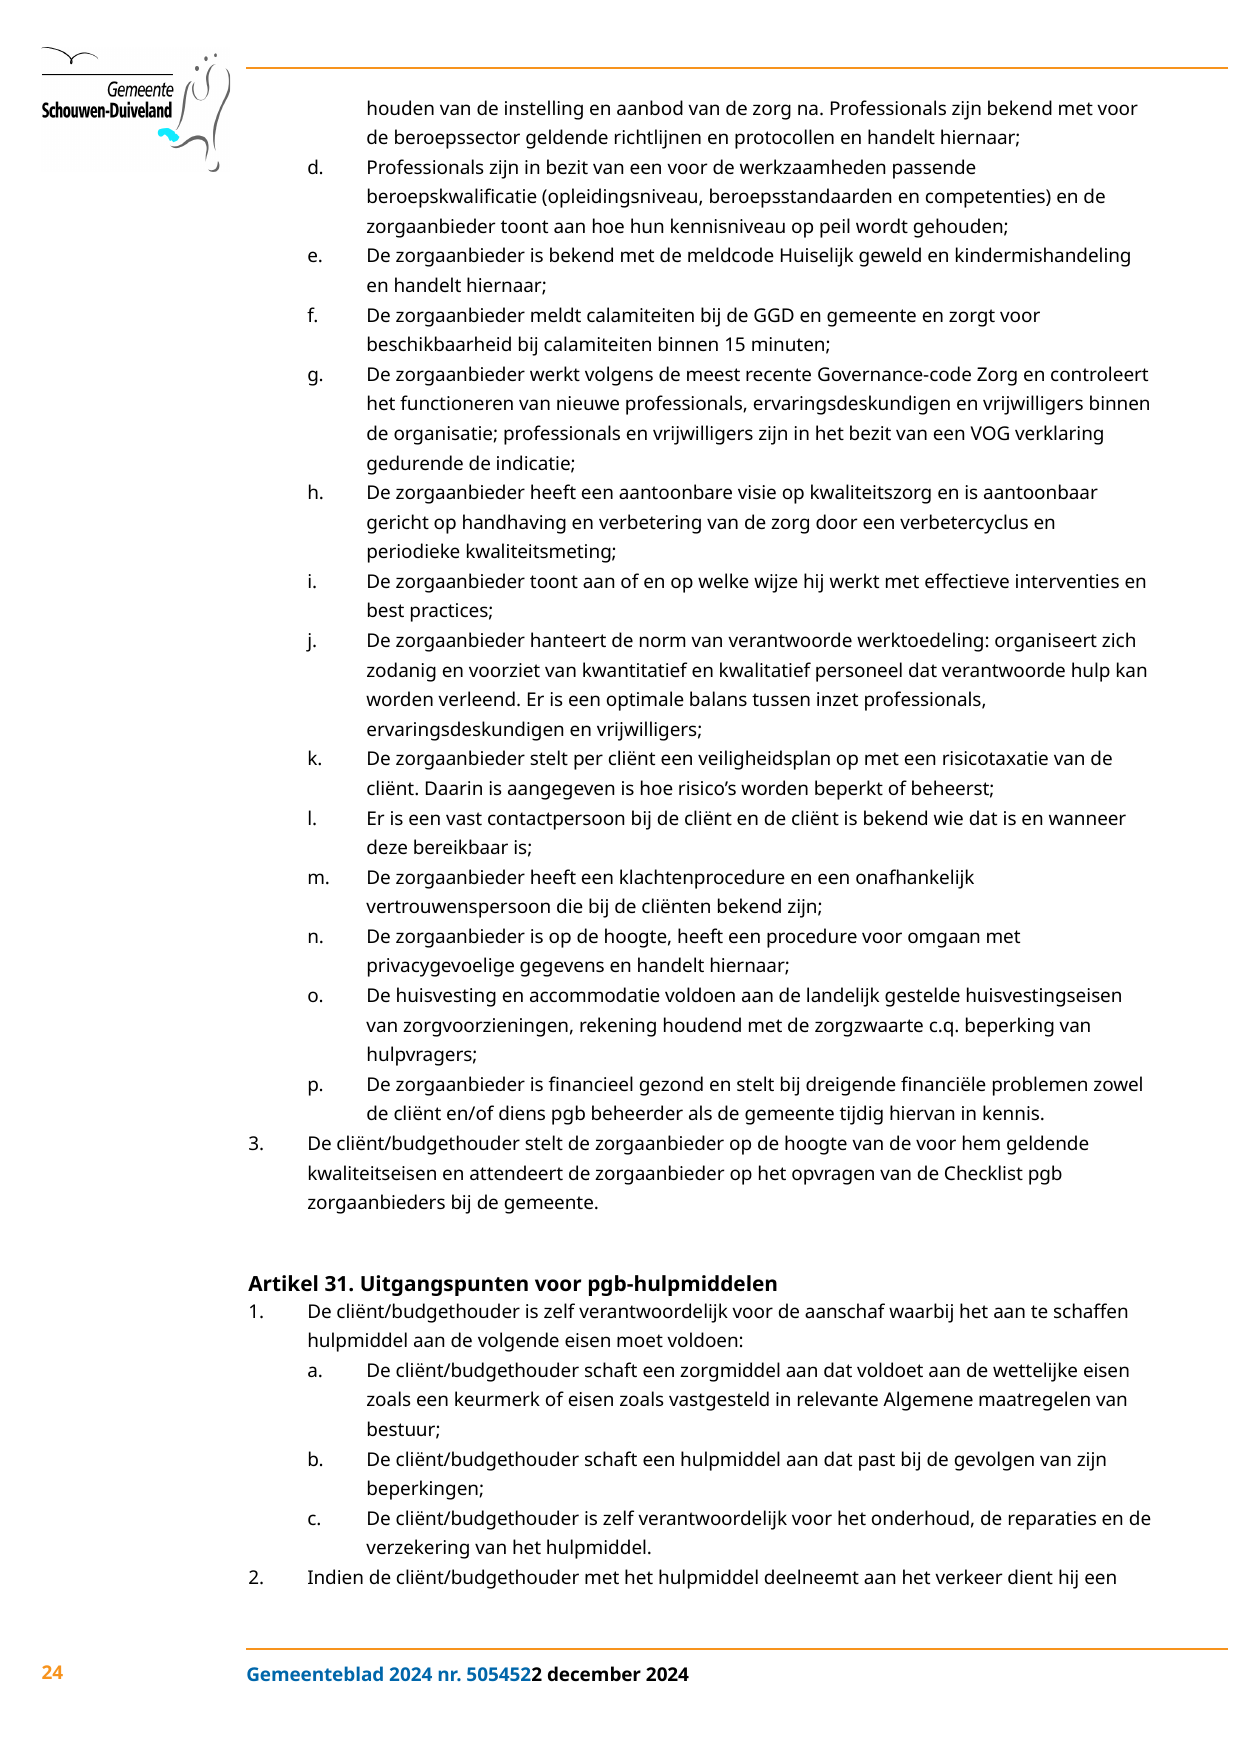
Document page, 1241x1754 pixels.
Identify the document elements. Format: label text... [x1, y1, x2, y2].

list De zorgaanbieder stelt per cliënt een veiligheidsplan op met een risicotaxatie van de cliënt. Daarin is aangegeven is hoe risico’s worden beperkt of beheerst; [307, 746, 1152, 801]
list De zorgaanbieder meldt calamiteiten bij de GGD en gemeente en zorgt voor beschikbaarheid bij calamiteiten binnen 15 minuten; [307, 302, 1152, 357]
list Er is een vast contactpersoon bij de cliënt en de cliënt is bekend wie dat is en wanneer deze bereikbaar is; [307, 805, 1152, 860]
list Professionals zijn in bezit van een voor de werkzaamheden passende beroepskwalificatie (opleidingsniveau, beroepsstandaarden en competenties) en de zorgaanbieder toont aan hoe hun kennisniveau op peil wordt gehouden; [307, 154, 1152, 239]
list De zorgaanbieder werkt volgens de meest recente Governance-code Zorg en controleert het functioneren van nieuwe professionals, ervaringsdeskundigen en vrijwilligers binnen de organisatie; professionals en vrijwilligers zijn in het bezit van een VOG verklaring gedurende de indicatie; [307, 361, 1152, 476]
list De zorgaanbieder toont aan of en op welke wijze hij werkt met effectieve interventies en best practices; [307, 568, 1152, 623]
list De zorgaanbieder is bekend met de meldcode Huiselijk geweld en kindermishandeling en handelt hiernaar; [307, 243, 1152, 298]
list De zorgaanbieder is financieel gezond en stelt bij dreigende financiële problemen zowel de cliënt en/of diens pgb beheerder als de gemeente tijdig hiervan in kennis. [307, 1071, 1152, 1126]
text Artikel 31. Uitgangspunten voor pgb-hulpmiddelen [248, 1269, 1152, 1298]
list De zorgaanbieder hanteert de norm van verantwoorde werktoedeling: organiseert zich zodanig en voorziet van kwantitatief en kwalitatief personeel dat verantwoorde hulp kan worden verleend. Er is een optimale balans tussen inzet professionals, ervaringsdeskundigen en vrijwilligers; [307, 627, 1152, 742]
list De zorgaanbieder heeft een klachtenprocedure en een onafhankelijk vertrouwenspersoon die bij de cliënten bekend zijn; [307, 864, 1152, 919]
list De cliënt/budgethouder stelt de zorgaanbieder op de hoogte van de voor hem geldende kwaliteitseisen en attendeert de zorgaanbieder op het opvragen van de Checklist pgb zorgaanbieders bij de gemeente. [248, 1130, 1152, 1215]
list De zorgaanbieder heeft een aantoonbare visie op kwaliteitszorg en is aantoonbaar gericht op handhaving en verbetering van de zorg door een verbetercyclus en periodieke kwaliteitsmeting; [307, 479, 1152, 564]
list De cliënt/budgethouder schaft een hulpmiddel aan dat past bij de gevolgen van zijn beperkingen; [307, 1446, 1152, 1501]
list houden van de instelling en aanbod van de zorg na. Professionals zijn bekend met voor de beroepssector geldende richtlijnen en protocollen en handelt hiernaar; [307, 95, 1152, 150]
list Indien de cliënt/budgethouder met het hulpmiddel deelneemt aan het verkeer dient hij een [248, 1564, 1152, 1590]
list De huisvesting en accommodatie voldoen aan de landelijk gestelde huisvestingseisen van zorgvoorzieningen, rekening houdend met de zorgzwaarte c.q. beperking van hulpvragers; [307, 982, 1152, 1067]
list De cliënt/budgethouder schaft een zorgmiddel aan dat voldoet aan de wettelijke eisen zoals een keurmerk of eisen zoals vastgesteld in relevante Algemene maatregelen van bestuur; [307, 1357, 1152, 1442]
list De cliënt/budgethouder is zelf verantwoordelijk voor het onderhoud, de reparaties en de verzekering van het hulpmiddel. [307, 1505, 1152, 1560]
list De cliënt/budgethouder is zelf verantwoordelijk voor de aanschaf waarbij het aan te schaffen hulpmiddel aan de volgende eisen moet voldoen: [248, 1298, 1152, 1353]
list De zorgaanbieder is op de hoogte, heeft een procedure voor omgaan met privacygevoelige gegevens en handelt hiernaar; [307, 923, 1152, 978]
picture [41, 47, 231, 172]
